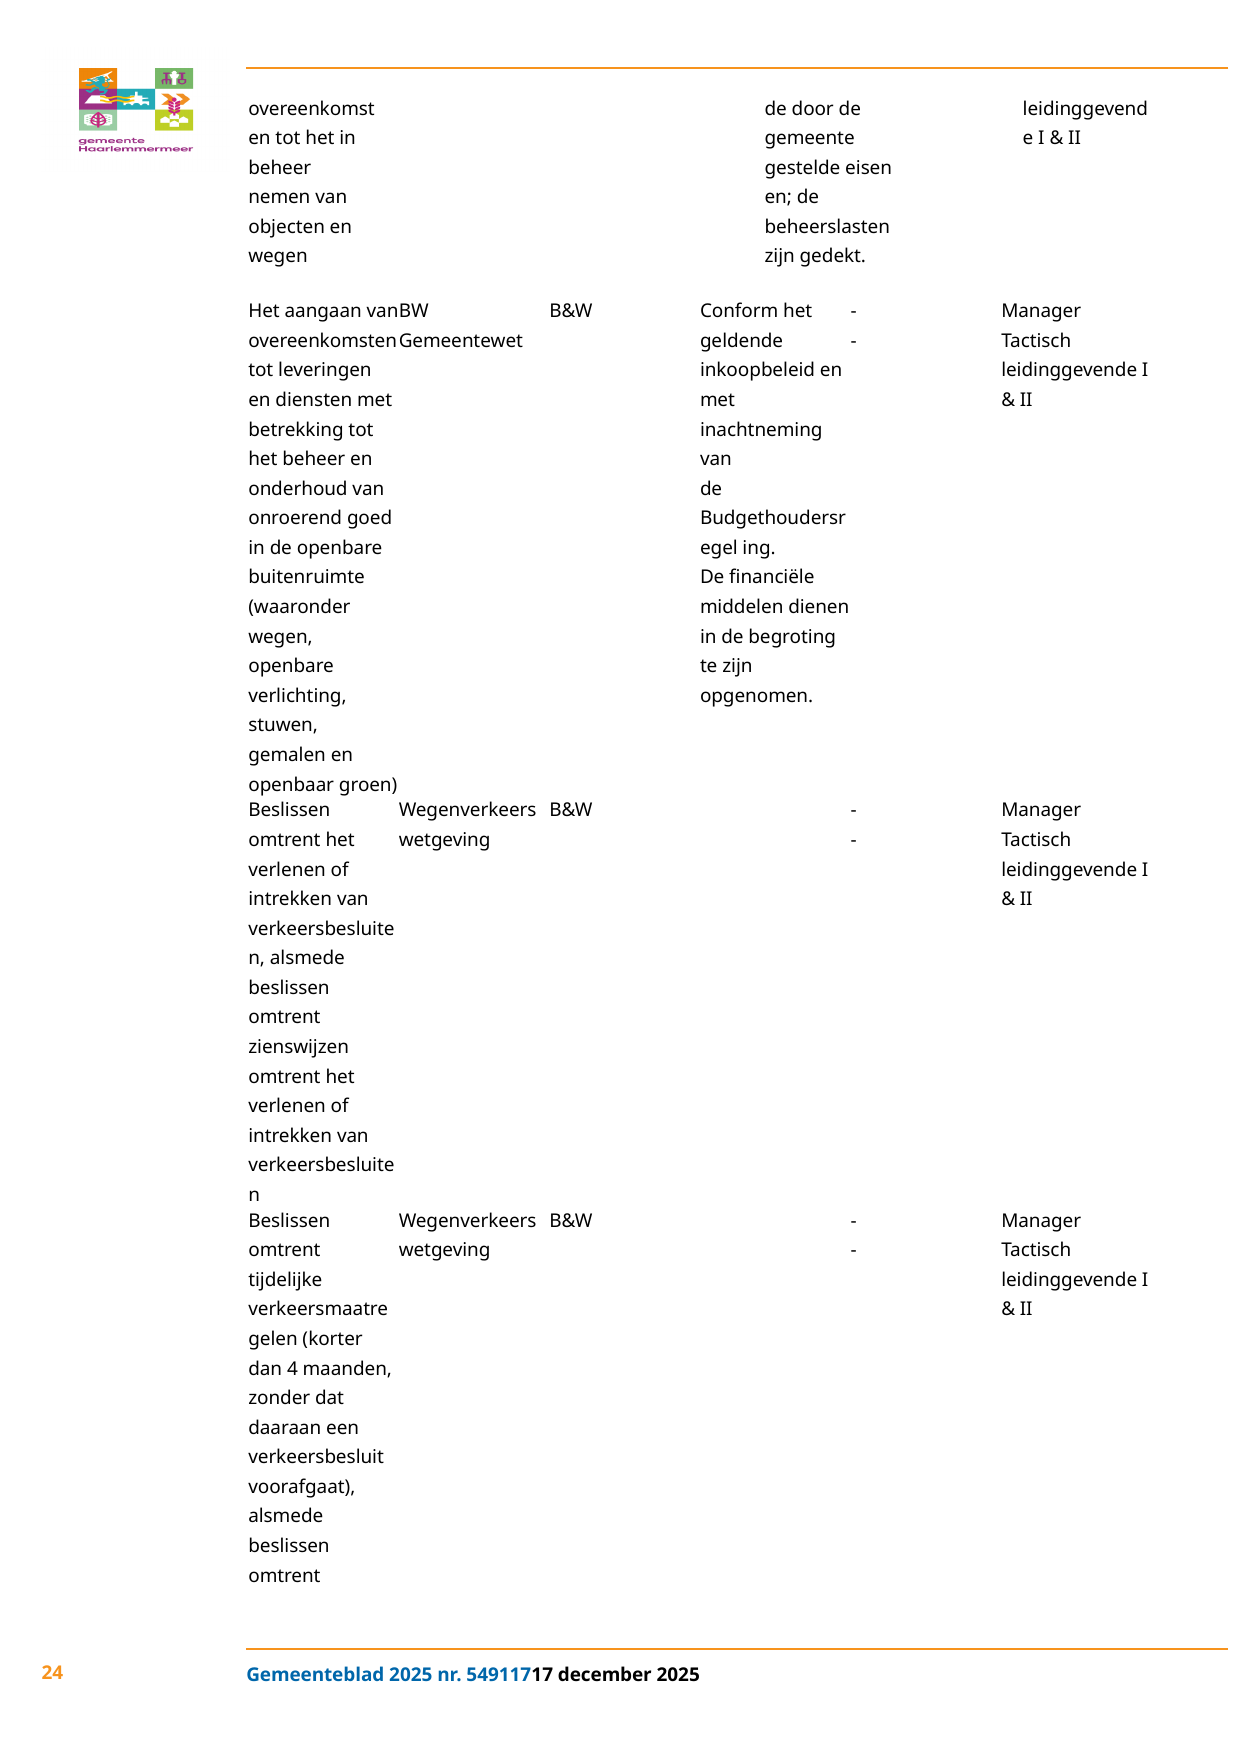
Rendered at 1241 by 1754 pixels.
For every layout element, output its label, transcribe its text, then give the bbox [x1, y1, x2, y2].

table_cell Wegenverkeerswetgeving [399, 1207, 549, 1588]
table_cell - - [894, 95, 1022, 268]
table_cell [377, 95, 506, 268]
table_cell Manager Tactisch leidinggevende I & II [1001, 1207, 1152, 1588]
table_cell Manager Tactisch leidinggevende I & II [1001, 797, 1152, 1207]
table_header Conform het geldende inkoopbeleid en met inachtneming van de Budgethoudersregel ing. De financiële middelen dienen in de begroting te zijn opgenomen. [700, 298, 850, 797]
table_cell B&W [549, 797, 700, 1207]
table_cell - - [850, 797, 1001, 1207]
picture [41, 47, 231, 172]
table_header B&W [549, 298, 700, 797]
table_cell [1023, 269, 1152, 294]
table_cell overeenkomsten tot het in beheer nemen van objecten en wegen [248, 95, 377, 268]
table_cell Beslissen omtrent tijdelijke verkeersmaatregelen (korter dan 4 maanden, zonder dat daaraan een verkeersbesluit voorafgaat), alsmede beslissen omtrent [248, 1207, 398, 1588]
table_cell [700, 797, 850, 1207]
table_cell [894, 269, 1022, 294]
table_cell [700, 1207, 850, 1588]
table_cell [635, 269, 764, 294]
table_cell Beslissen omtrent het verlenen of intrekken van verkeersbesluiten, alsmede beslissen omtrent zienswijzen omtrent het verlenen of intrekken van verkeersbesluiten [248, 797, 398, 1207]
table_cell Wegenverkeerswetgeving [399, 797, 549, 1207]
table_cell B&W [549, 1207, 700, 1588]
table_cell [506, 269, 635, 294]
table_header BW Gemeentewet [399, 298, 549, 797]
table_cell - - [635, 95, 764, 268]
table_cell - - [850, 1207, 1001, 1588]
table_cell [248, 269, 377, 294]
table_cell [506, 95, 635, 268]
table_header - - [850, 298, 1001, 797]
table_cell [764, 269, 893, 294]
table_cell de door de gemeente gestelde eisen en; de beheerslasten zijn gedekt. [764, 95, 893, 268]
table_cell leidinggevende I & II [1023, 95, 1152, 268]
table_header Manager Tactisch leidinggevende I & II [1001, 298, 1152, 797]
table_cell [377, 269, 506, 294]
table_header Het aangaan van overeenkomsten tot leveringen en diensten met betrekking tot het beheer en onderhoud van onroerend goed in de openbare buitenruimte (waaronder wegen, openbare verlichting, stuwen, gemalen en openbaar groen) [248, 298, 398, 797]
